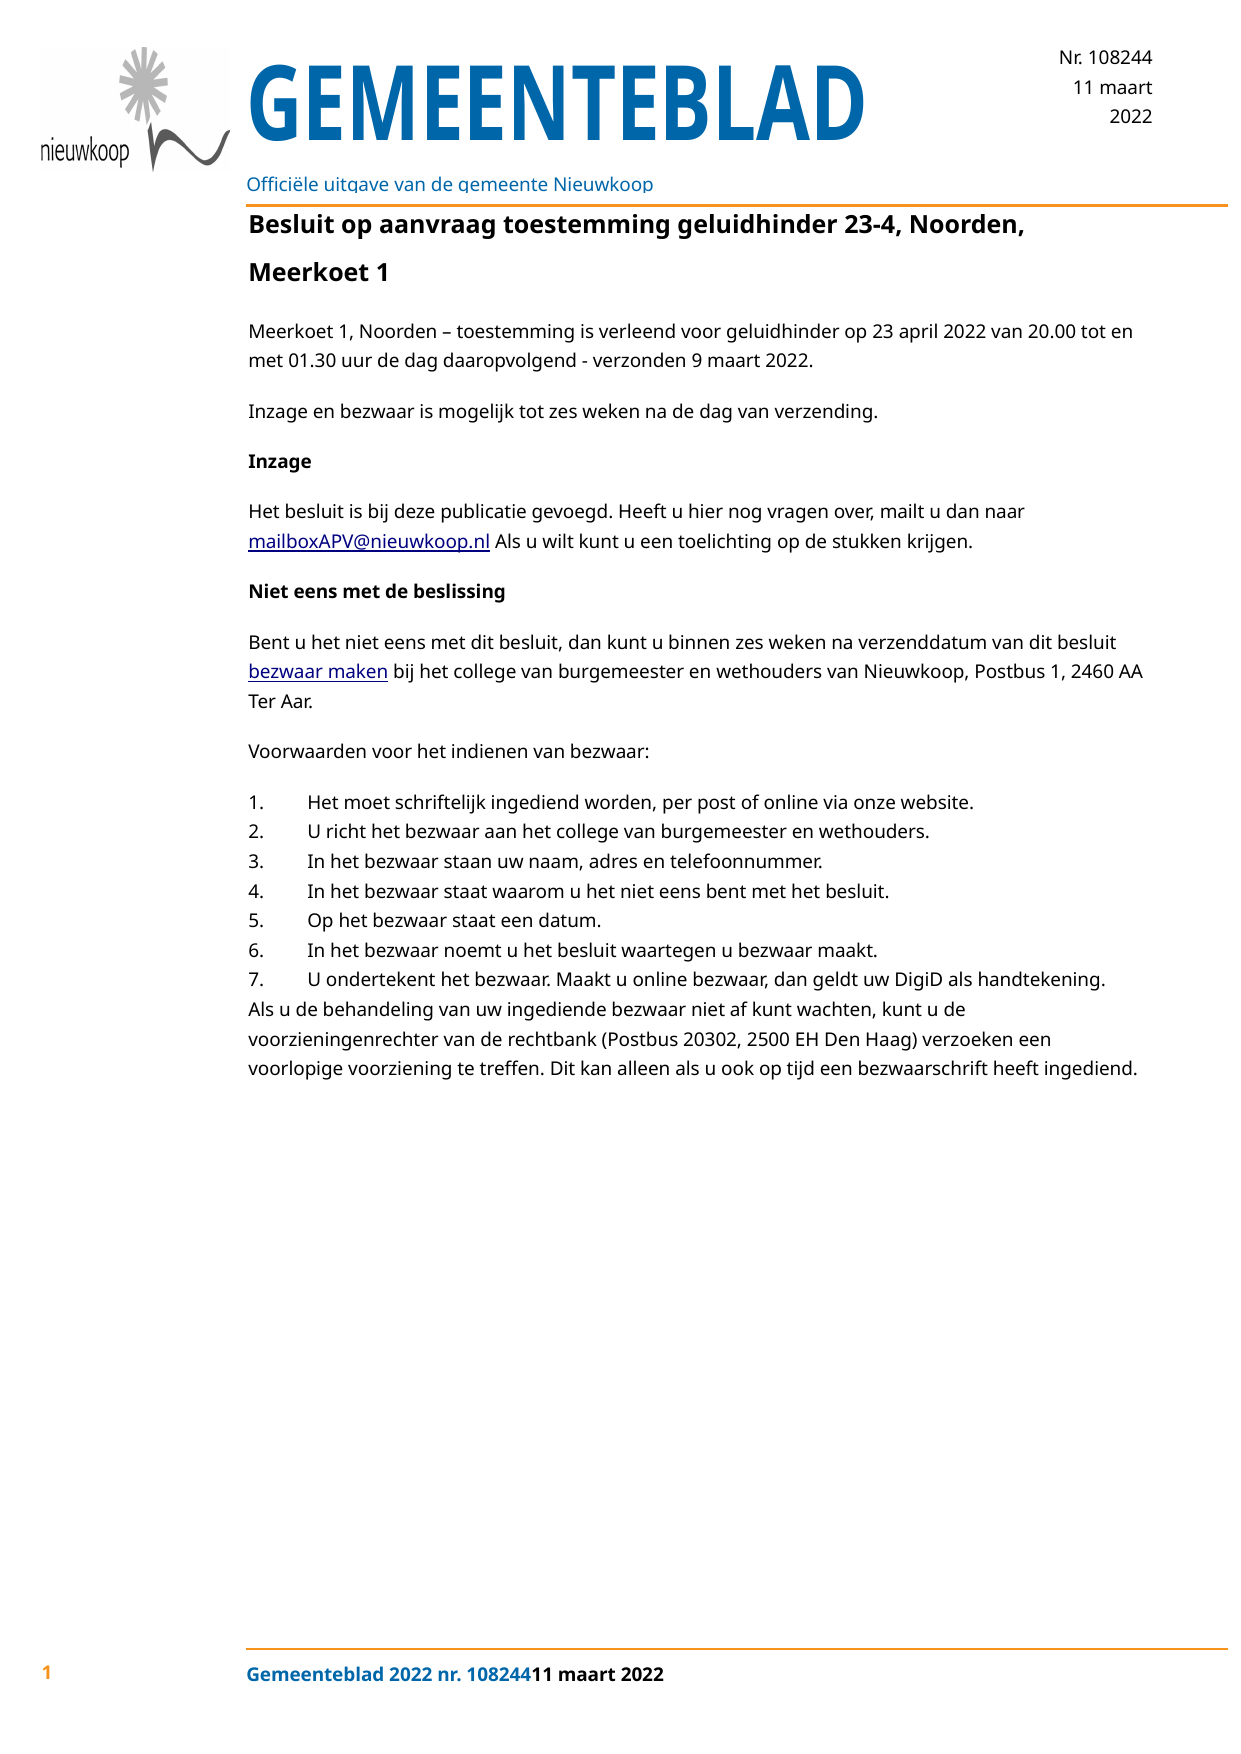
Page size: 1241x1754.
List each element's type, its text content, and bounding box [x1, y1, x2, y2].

text Meerkoet 1, Noorden – toestemming is verleend voor geluidhinder op 23 april 2022 van 20.00 tot en met 01.30 uur de dag daaropvolgend - verzonden 9 maart 2022. [248, 318, 1152, 373]
list Het moet schriftelijk ingediend worden, per post of online via onze website. [248, 789, 1152, 815]
list In het bezwaar staan uw naam, adres en telefoonnummer. [248, 848, 1152, 874]
list In het bezwaar noemt u het besluit waartegen u bezwaar maakt. [248, 937, 1152, 963]
text Bent u het niet eens met dit besluit, dan kunt u binnen zes weken na verzenddatum van dit besluit bezwaar maken bij het college van burgemeester en wethouders van Nieuwkoop, Postbus 1, 2460 AA Ter Aar. [248, 629, 1152, 714]
picture [41, 47, 231, 172]
list Op het bezwaar staat een datum. [248, 907, 1152, 933]
list U ondertekent het bezwaar. Maakt u online bezwaar, dan geldt uw DigiD als handtekening. [248, 967, 1152, 992]
text Niet eens met de beslissing [248, 579, 1152, 604]
text Het besluit is bij deze publicatie gevoegd. Heeft u hier nog vragen over, mailt u dan naar mailboxAPV@nieuwkoop.nl Als u wilt kunt u een toelichting op de stukken krijgen. [248, 499, 1152, 554]
text Voorwaarden voor het indienen van bezwaar: [248, 739, 1152, 764]
text Besluit op aanvraag toestemming geluidhinder 23-4, Noorden, Meerkoet 1 [248, 207, 1152, 288]
list U richt het bezwaar aan het college van burgemeester en wethouders. [248, 819, 1152, 844]
text Inzage [248, 448, 1152, 474]
list In het bezwaar staat waarom u het niet eens bent met het besluit. [248, 878, 1152, 904]
text Inzage en bezwaar is mogelijk tot zes weken na de dag van verzending. [248, 398, 1152, 424]
text Als u de behandeling van uw ingediende bezwaar niet af kunt wachten, kunt u de voorzieningenrechter van de rechtbank (Postbus 20302, 2500 EH Den Haag) verzoeken een voorlopige voorziening te treffen. Dit kan alleen als u ook op tijd een bezwaarschrift heeft ingediend. [248, 996, 1152, 1081]
